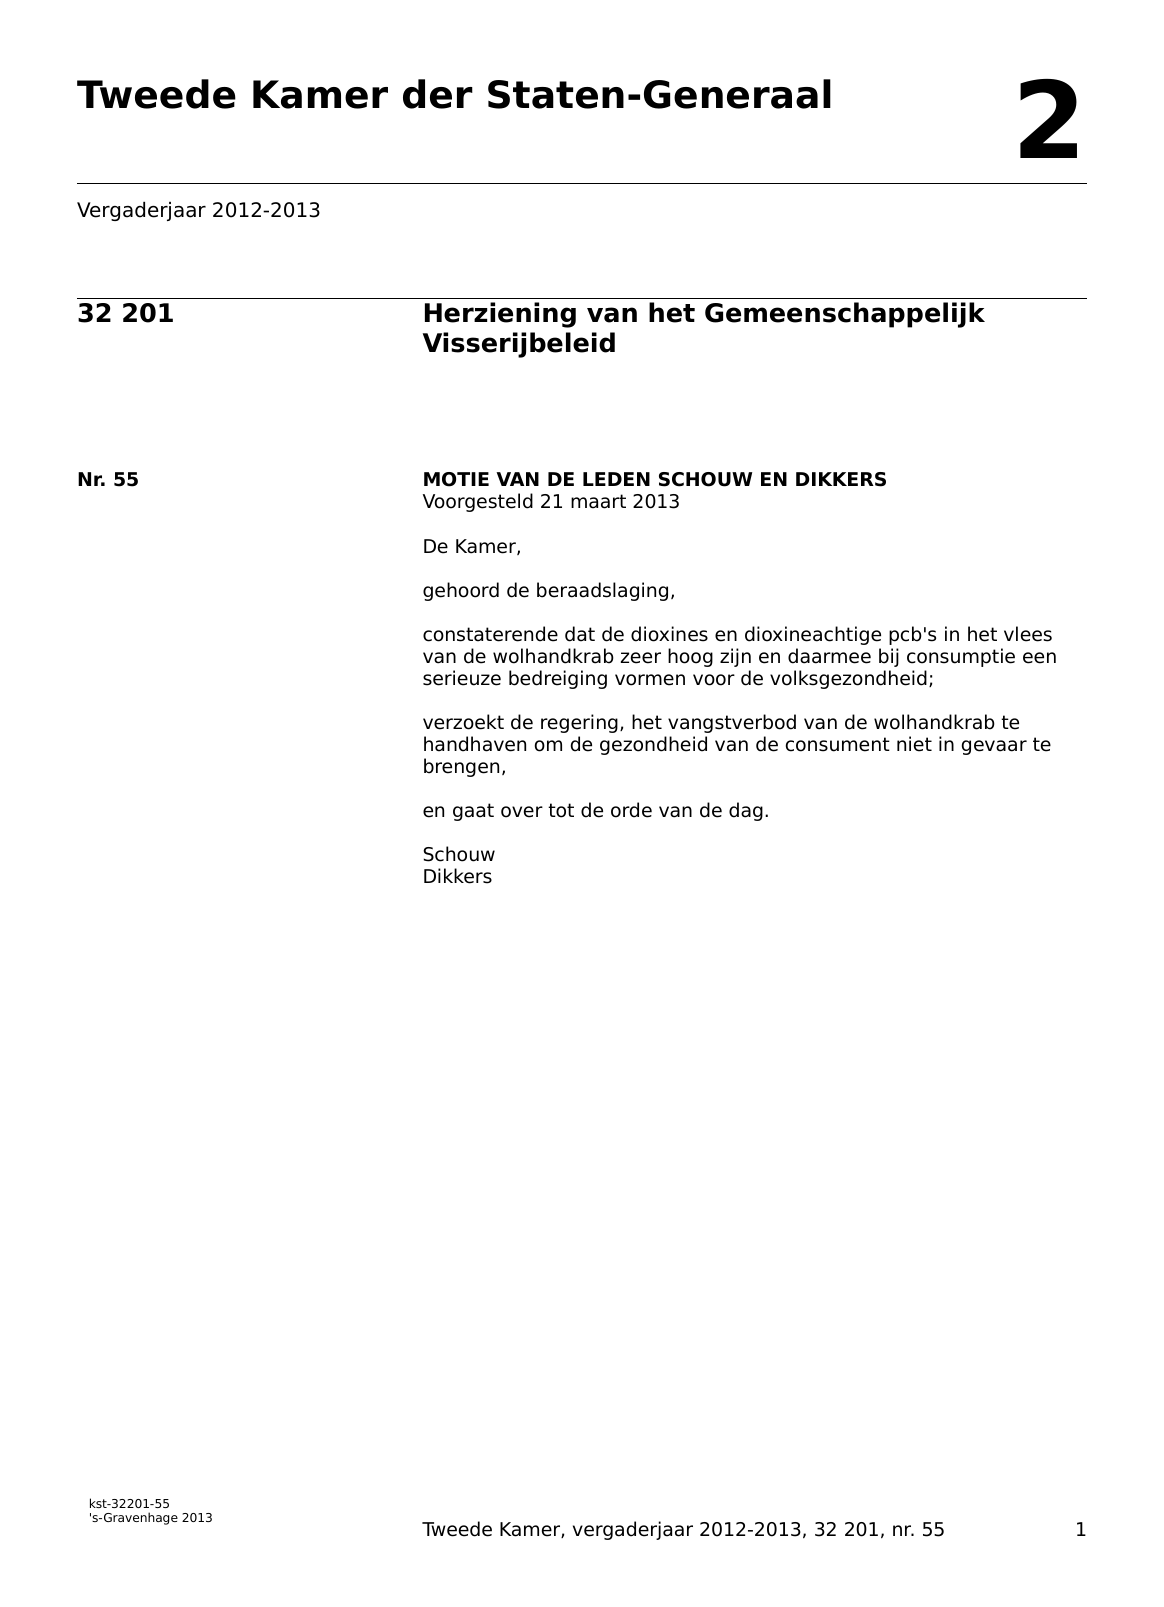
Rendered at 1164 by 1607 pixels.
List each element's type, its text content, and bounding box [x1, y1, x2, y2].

subtitle 32 201 Herziening van het Gemeenschappelijk Visserijbeleid [77, 299, 1087, 358]
text verzoekt de regering, het vangstverbod van de wolhandkrab te handhaven om de gezondheid van de consument niet in gevaar te brengen, [422, 712, 1087, 778]
text gehoord de beraadslaging, [422, 580, 1087, 602]
text en gaat over tot de orde van de dag. [422, 800, 1087, 822]
text kst-32201-55 [88, 1497, 323, 1511]
text constaterende dat de dioxines en dioxineachtige pcb's in het vlees van de wolhandkrab zeer hoog zijn en daarmee bij consumptie een serieuze bedreiging vormen voor de volksgezondheid; [422, 624, 1087, 690]
text 's-Gravenhage 2013 [88, 1511, 323, 1525]
text Dikkers [422, 866, 1087, 888]
table_header Tweede Kamer der Staten-Generaal [77, 59, 886, 183]
subtitle Nr. 55 MOTIE VAN DE LEDEN SCHOUW EN DIKKERS [77, 469, 1087, 491]
text De Kamer, [422, 536, 1087, 557]
text Schouw [422, 844, 1087, 866]
table_cell Vergaderjaar 2012-2013 [77, 184, 1087, 298]
text Voorgesteld 21 maart 2013 [422, 491, 1087, 513]
table_header 2 [886, 59, 1087, 183]
